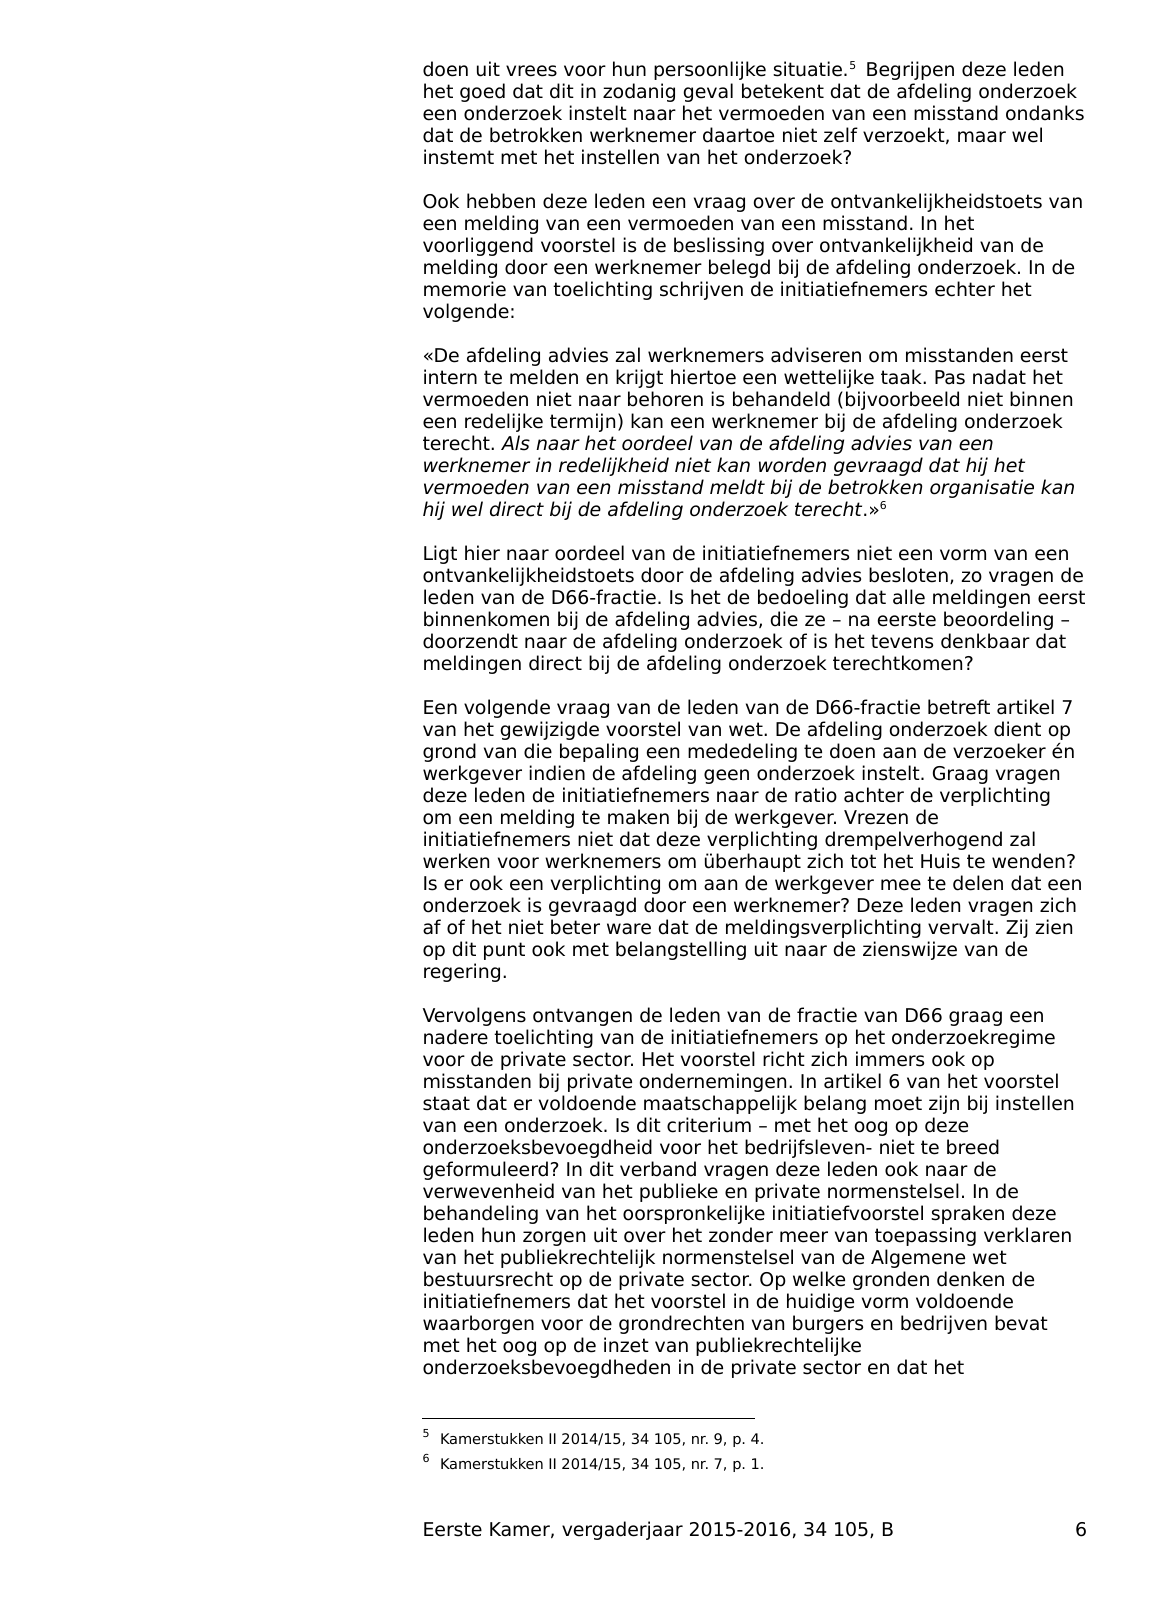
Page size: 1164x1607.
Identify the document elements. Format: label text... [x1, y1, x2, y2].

text «De afdeling advies zal werknemers adviseren om misstanden eerst intern te melden en krijgt hiertoe een wettelijke taak. Pas nadat het vermoeden niet naar behoren is behandeld (bijvoorbeeld niet binnen een redelijke termijn) kan een werknemer bij de afdeling onderzoek terecht. Als naar het oordeel van de afdeling advies van een werknemer in redelijkheid niet kan worden gevraagd dat hij het vermoeden van een misstand meldt bij de betrokken organisatie kan hij wel direct bij de afdeling onderzoek terecht.» [422, 345, 1087, 521]
text Ligt hier naar oordeel van de initiatiefnemers niet een vorm van een ontvankelijkheidstoets door de afdeling advies besloten, zo vragen de leden van de D66-fractie. Is het de bedoeling dat alle meldingen eerst binnenkomen bij de afdeling advies, die ze – na eerste beoordeling – doorzendt naar de afdeling onderzoek of is het tevens denkbaar dat meldingen direct bij de afdeling onderzoek terechtkomen? [422, 543, 1087, 675]
text Ook hebben deze leden een vraag over de ontvankelijkheidstoets van een melding van een vermoeden van een misstand. In het voorliggend voorstel is de beslissing over ontvankelijkheid van de melding door een werknemer belegd bij de afdeling onderzoek. In de memorie van toelichting schrijven de initiatiefnemers echter het volgende: [422, 191, 1087, 323]
text Vervolgens ontvangen de leden van de fractie van D66 graag een nadere toelichting van de initiatiefnemers op het onderzoekregime voor de private sector. Het voorstel richt zich immers ook op misstanden bij private ondernemingen. In artikel 6 van het voorstel staat dat er voldoende maatschappelijk belang moet zijn bij instellen van een onderzoek. Is dit criterium – met het oog op deze onderzoeksbevoegdheid voor het bedrijfsleven- niet te breed geformuleerd? In dit verband vragen deze leden ook naar de verwevenheid van het publieke en private normenstelsel. In de behandeling van het oorspronkelijke initiatiefvoorstel spraken deze leden hun zorgen uit over het zonder meer van toepassing verklaren van het publiekrechtelijk normenstelsel van de Algemene wet bestuursrecht op de private sector. Op welke gronden denken de initiatiefnemers dat het voorstel in de huidige vorm voldoende waarborgen voor de grondrechten van burgers en bedrijven bevat met het oog op de inzet van publiekrechtelijke onderzoeksbevoegdheden in de private sector en dat het [422, 1005, 1087, 1379]
text Kamerstukken II 2014/15, 34 105, nr. 7, p. 1. [422, 1452, 1087, 1474]
text Een volgende vraag van de leden van de D66-fractie betreft artikel 7 van het gewijzigde voorstel van wet. De afdeling onderzoek dient op grond van die bepaling een mededeling te doen aan de verzoeker én werkgever indien de afdeling geen onderzoek instelt. Graag vragen deze leden de initiatiefnemers naar de ratio achter de verplichting om een melding te maken bij de werkgever. Vrezen de initiatiefnemers niet dat deze verplichting drempelverhogend zal werken voor werknemers om überhaupt zich tot het Huis te wenden? Is er ook een verplichting om aan de werkgever mee te delen dat een onderzoek is gevraagd door een werknemer? Deze leden vragen zich af of het niet beter ware dat de meldingsverplichting vervalt. Zij zien op dit punt ook met belangstelling uit naar de zienswijze van de regering. [422, 697, 1087, 983]
text doen uit vrees voor hun persoonlijke situatie. Begrijpen deze leden het goed dat dit in zodanig geval betekent dat de afdeling onderzoek een onderzoek instelt naar het vermoeden van een misstand ondanks dat de betrokken werknemer daartoe niet zelf verzoekt, maar wel instemt met het instellen van het onderzoek? [422, 59, 1087, 169]
text Kamerstukken II 2014/15, 34 105, nr. 9, p. 4. [422, 1427, 1087, 1449]
